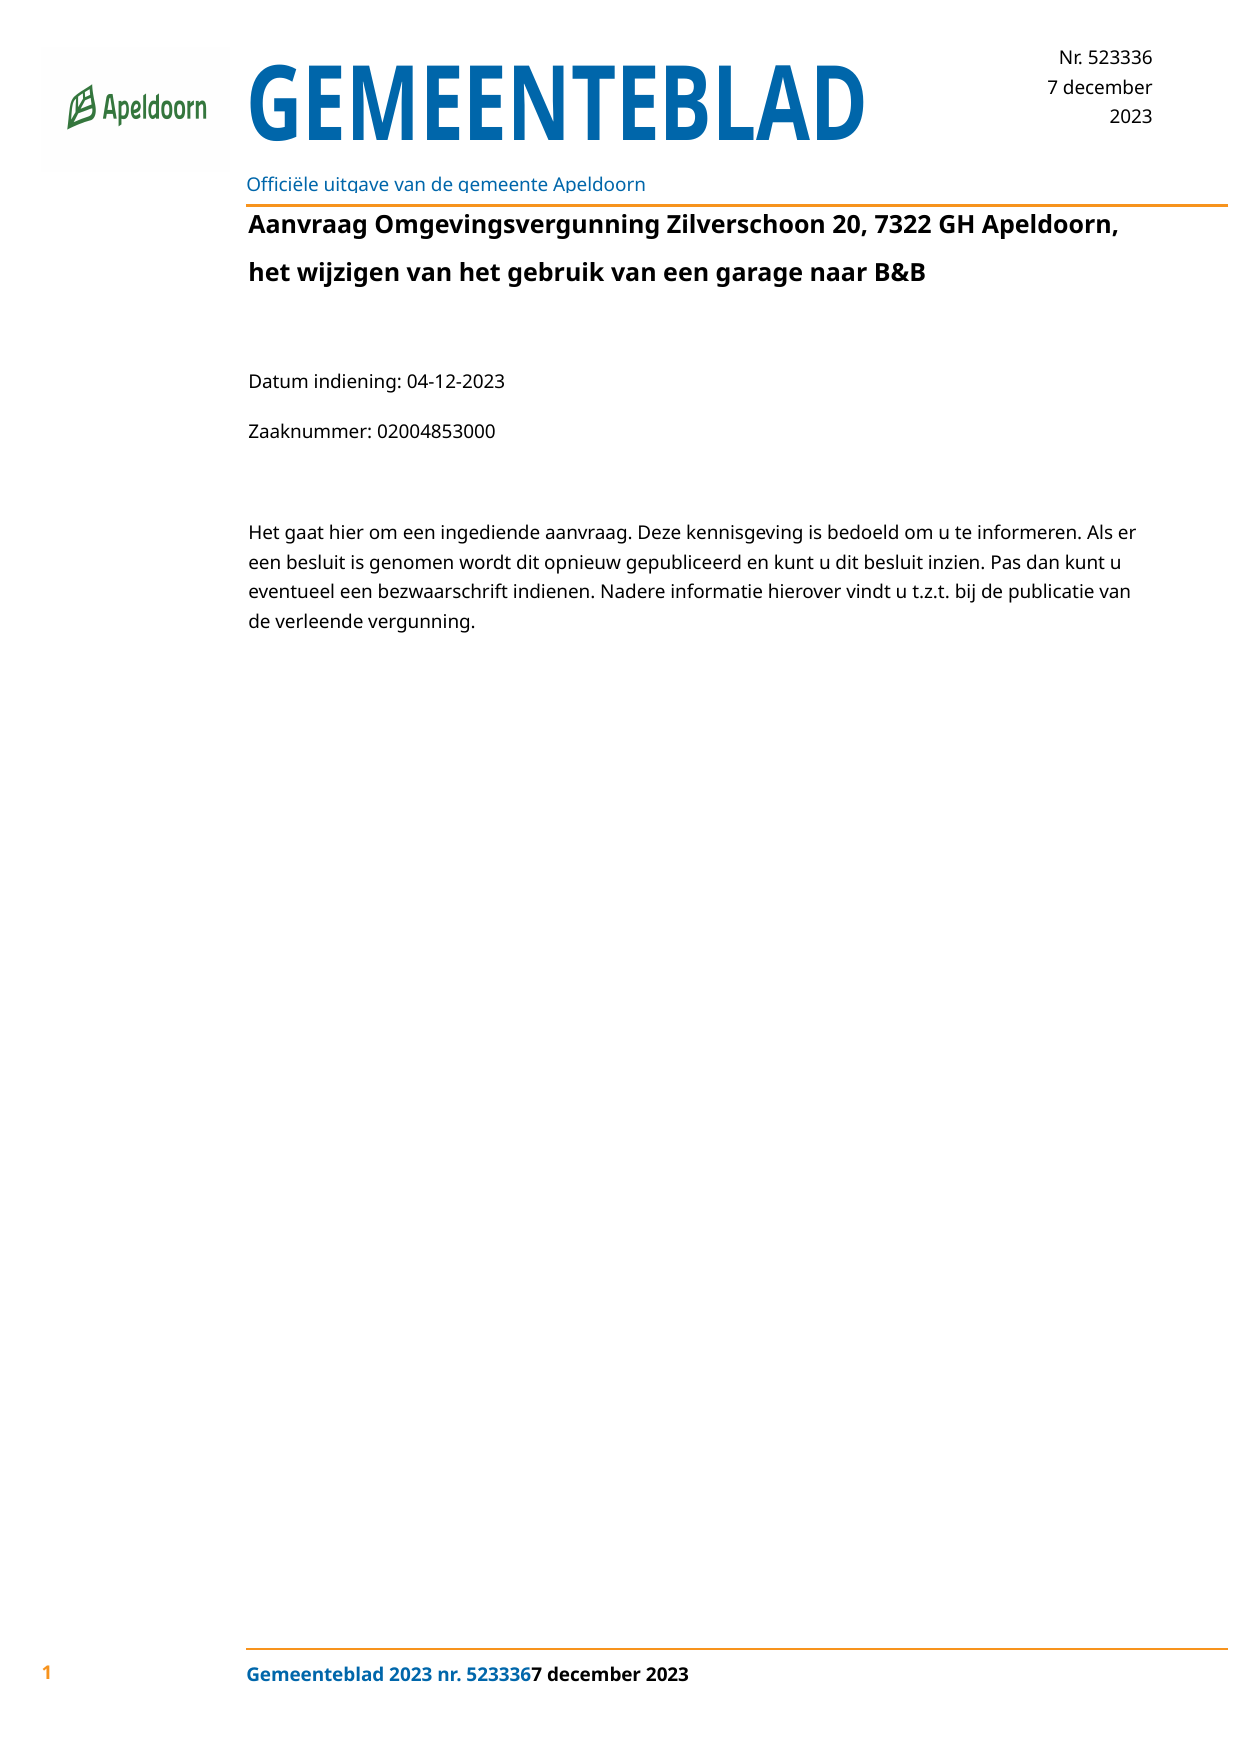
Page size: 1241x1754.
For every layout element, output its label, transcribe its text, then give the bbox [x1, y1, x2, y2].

text Het gaat hier om een ingediende aanvraag. Deze kennisgeving is bedoeld om u te informeren. Als er een besluit is genomen wordt dit opnieuw gepubliceerd en kunt u dit besluit inzien. Pas dan kunt u eventueel een bezwaarschrift indienen. Nadere informatie hierover vindt u t.z.t. bij de publicatie van de verleende vergunning. [248, 519, 1152, 634]
text Zaaknummer: 02004853000 [248, 419, 1152, 444]
text Datum indiening: 04-12-2023 [248, 368, 1152, 394]
text Aanvraag Omgevingsvergunning Zilverschoon 20, 7322 GH Apeldoorn, het wijzigen van het gebruik van een garage naar B&B [248, 207, 1152, 288]
picture [41, 47, 231, 172]
